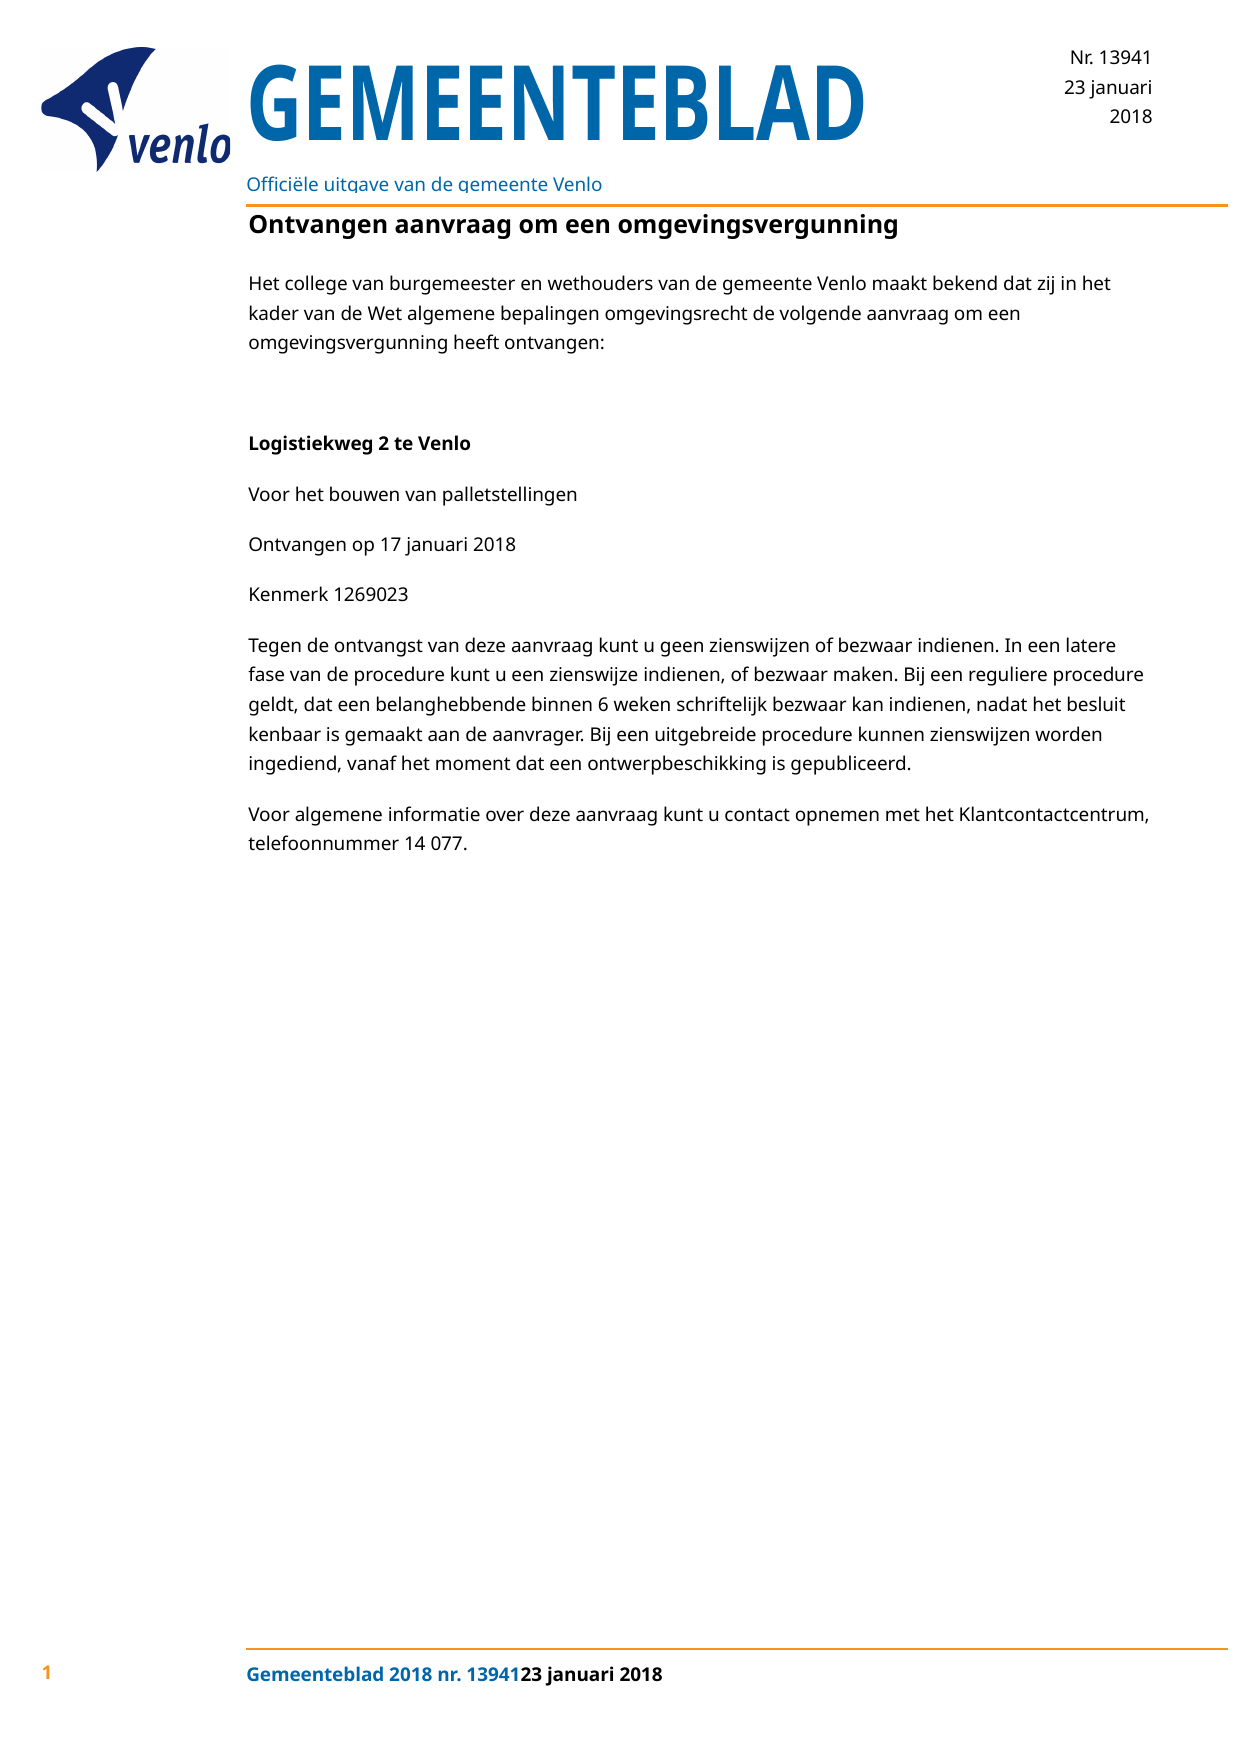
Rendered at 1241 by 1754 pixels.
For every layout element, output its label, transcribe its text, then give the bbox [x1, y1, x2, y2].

text Tegen de ontvangst van deze aanvraag kunt u geen zienswijzen of bezwaar indienen. In een latere fase van de procedure kunt u een zienswijze indienen, of bezwaar maken. Bij een reguliere procedure geldt, dat een belanghebbende binnen 6 weken schriftelijk bezwaar kan indienen, nadat het besluit kenbaar is gemaakt aan de aanvrager. Bij een uitgebreide procedure kunnen zienswijzen worden ingediend, vanaf het moment dat een ontwerpbeschikking is gepubliceerd. [248, 632, 1152, 776]
text Kenmerk 1269023 [248, 582, 1152, 607]
picture [41, 47, 231, 172]
text Ontvangen op 17 januari 2018 [248, 531, 1152, 557]
text Ontvangen aanvraag om een omgevingsvergunning [248, 207, 1152, 241]
text Het college van burgemeester en wethouders van de gemeente Venlo maakt bekend dat zij in het kader van de Wet algemene bepalingen omgevingsrecht de volgende aanvraag om een omgevingsvergunning heeft ontvangen: [248, 270, 1152, 355]
text Logistiekweg 2 te Venlo [248, 430, 1152, 456]
text Voor het bouwen van palletstellingen [248, 481, 1152, 506]
text Voor algemene informatie over deze aanvraag kunt u contact opnemen met het Klantcontactcentrum, telefoonnummer 14 077. [248, 801, 1152, 856]
